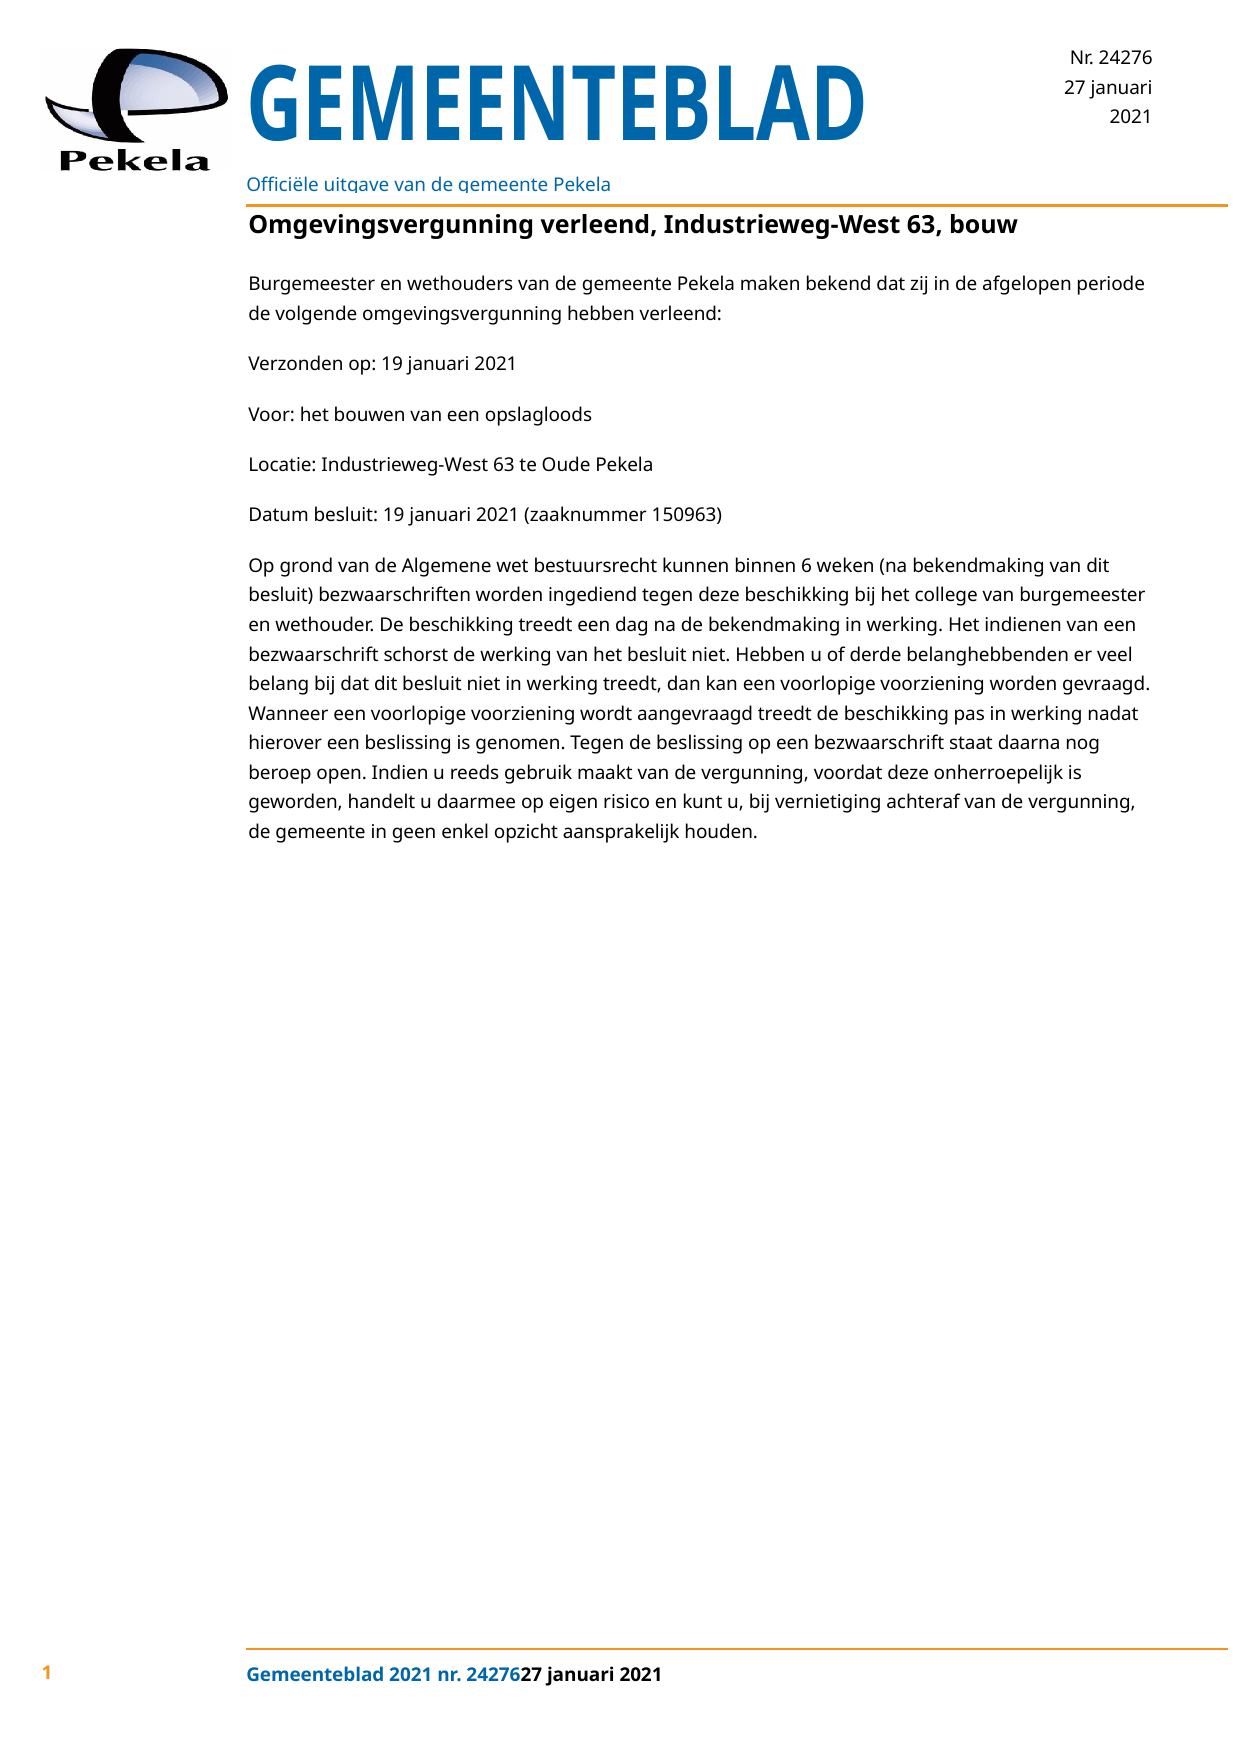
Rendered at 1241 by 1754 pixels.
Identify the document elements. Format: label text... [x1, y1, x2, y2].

text Datum besluit: 19 januari 2021 (zaaknummer 150963) [248, 502, 1152, 527]
text Op grond van de Algemene wet bestuursrecht kunnen binnen 6 weken (na bekendmaking van dit besluit) bezwaarschriften worden ingediend tegen deze beschikking bij het college van burgemeester en wethouder. De beschikking treedt een dag na de bekendmaking in werking. Het indienen van een bezwaarschrift schorst de werking van het besluit niet. Hebben u of derde belanghebbenden er veel belang bij dat dit besluit niet in werking treedt, dan kan een voorlopige voorziening worden gevraagd. Wanneer een voorlopige voorziening wordt aangevraagd treedt de beschikking pas in werking nadat hierover een beslissing is genomen. Tegen de beslissing op een bezwaarschrift staat daarna nog beroep open. Indien u reeds gebruik maakt van de vergunning, voordat deze onherroepelijk is geworden, handelt u daarmee op eigen risico en kunt u, bij vernietiging achteraf van de vergunning, de gemeente in geen enkel opzicht aansprakelijk houden. [248, 552, 1152, 844]
text Omgevingsvergunning verleend, Industrieweg-West 63, bouw [248, 207, 1152, 241]
text Locatie: Industrieweg-West 63 te Oude Pekela [248, 451, 1152, 477]
text Voor: het bouwen van een opslagloods [248, 401, 1152, 426]
picture [41, 47, 231, 172]
text Burgemeester en wethouders van de gemeente Pekela maken bekend dat zij in de afgelopen periode de volgende omgevingsvergunning hebben verleend: [248, 270, 1152, 326]
text Verzonden op: 19 januari 2021 [248, 350, 1152, 376]
